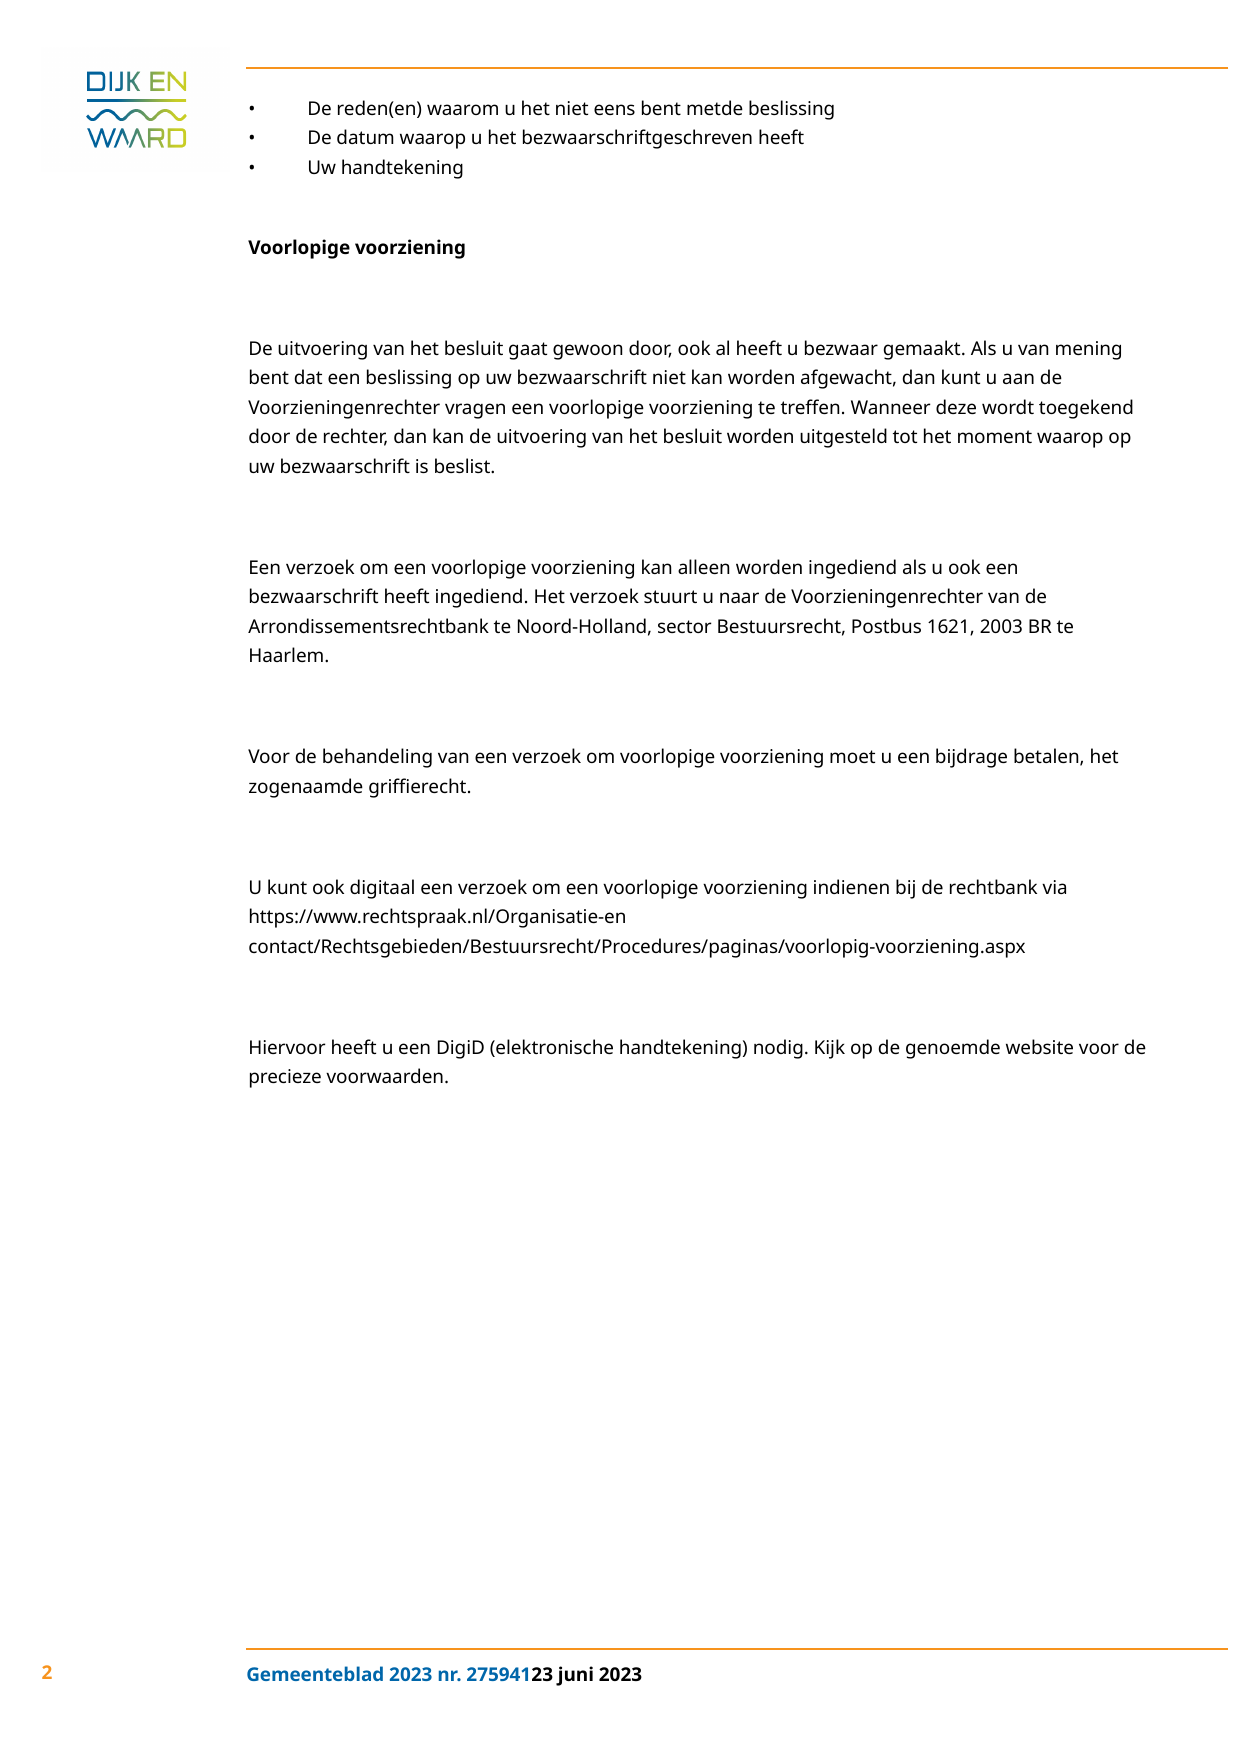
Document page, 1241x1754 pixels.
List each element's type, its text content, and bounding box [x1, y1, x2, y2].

text U kunt ook digitaal een verzoek om een voorlopige voorziening indienen bij de rechtbank via https://www.rechtspraak.nl/Organisatie-en contact/Rechtsgebieden/Bestuursrecht/Procedures/paginas/voorlopig-voorziening.aspx [248, 874, 1152, 959]
text Hiervoor heeft u een DigiD (elektronische handtekening) nodig. Kijk op de genoemde website voor de precieze voorwaarden. [248, 1034, 1152, 1089]
list De reden(en) waarom u het niet eens bent metde beslissing [248, 95, 1152, 121]
list De datum waarop u het bezwaarschriftgeschreven heeft [248, 124, 1152, 150]
text Voor de behandeling van een verzoek om voorlopige voorziening moet u een bijdrage betalen, het zogenaamde griffierecht. [248, 743, 1152, 799]
text Een verzoek om een voorlopige voorziening kan alleen worden ingediend als u ook een bezwaarschrift heeft ingediend. Het verzoek stuurt u naar de Voorzieningenrechter van de Arrondissementsrechtbank te Noord-Holland, sector Bestuursrecht, Postbus 1621, 2003 BR te Haarlem. [248, 554, 1152, 668]
text Voorlopige voorziening [248, 234, 1152, 260]
picture [41, 47, 231, 172]
text De uitvoering van het besluit gaat gewoon door, ook al heeft u bezwaar gemaakt. Als u van mening bent dat een beslissing op uw bezwaarschrift niet kan worden afgewacht, dan kunt u aan de Voorzieningenrechter vragen een voorlopige voorziening te treffen. Wanneer deze wordt toegekend door de rechter, dan kan de uitvoering van het besluit worden uitgesteld tot het moment waarop op uw bezwaarschrift is beslist. [248, 335, 1152, 479]
list Uw handtekening [248, 154, 1152, 180]
